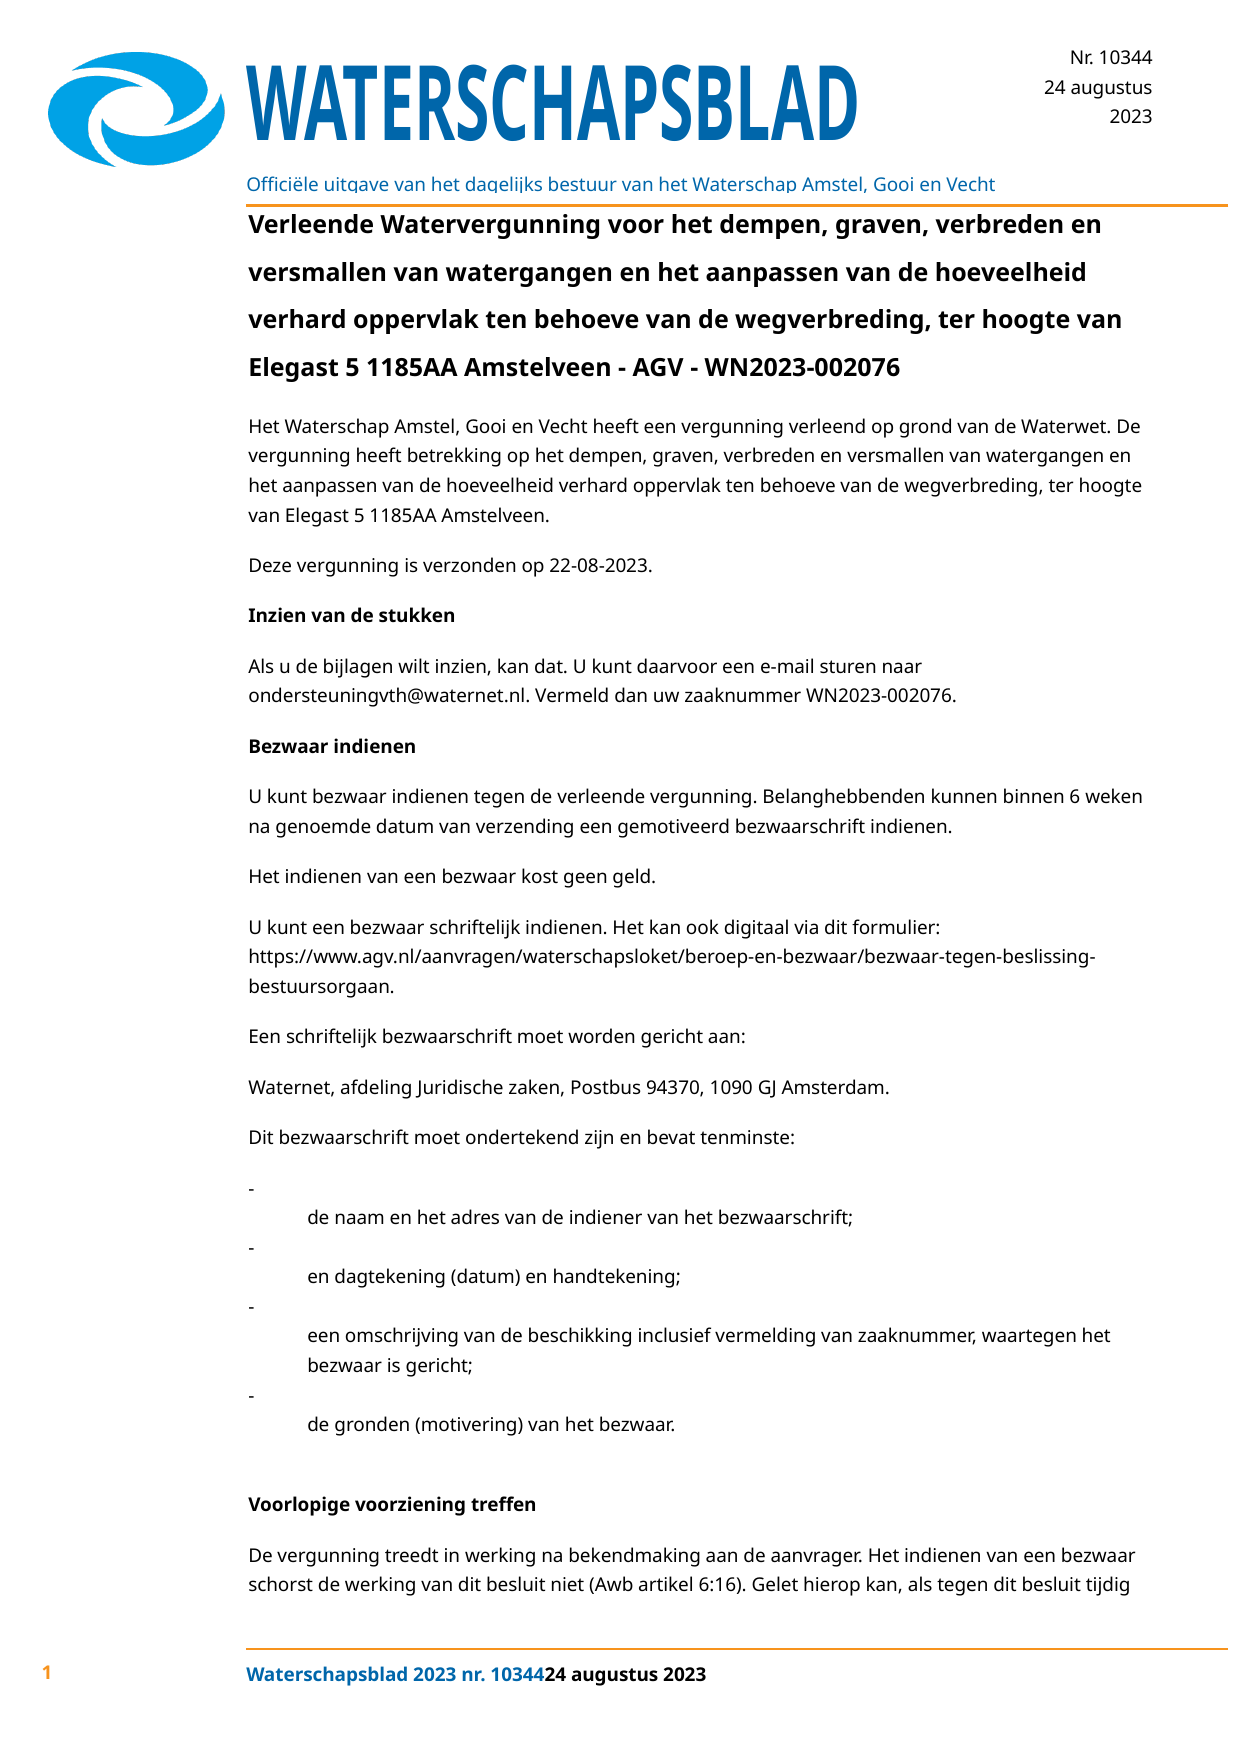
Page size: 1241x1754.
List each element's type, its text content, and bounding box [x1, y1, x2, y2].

text Dit bezwaarschrift moet ondertekend zijn en bevat tenminste: [248, 1124, 1152, 1150]
text Verleende Watervergunning voor het dempen, graven, verbreden en versmallen van watergangen en het aanpassen van de hoeveelheid verhard oppervlak ten behoeve van de wegverbreding, ter hoogte van Elegast 5 1185AA Amstelveen - AGV - WN2023-002076 [248, 207, 1152, 384]
text U kunt bezwaar indienen tegen de verleende vergunning. Belanghebbenden kunnen binnen 6 weken na genoemde datum van verzending een gemotiveerd bezwaarschrift indienen. [248, 783, 1152, 839]
text Waternet, afdeling Juridische zaken, Postbus 94370, 1090 GJ Amsterdam. [248, 1074, 1152, 1100]
text De vergunning treedt in werking na bekendmaking aan de aanvrager. Het indienen van een bezwaar schorst de werking van dit besluit niet (Awb artikel 6:16). Gelet hierop kan, als tegen dit besluit tijdig [248, 1542, 1152, 1597]
list de gronden (motivering) van het bezwaar. [248, 1411, 1152, 1437]
list en dagtekening (datum) en handtekening; [248, 1263, 1152, 1289]
text Het Waterschap Amstel, Gooi en Vecht heeft een vergunning verleend op grond van de Waterwet. De vergunning heeft betrekking op het dempen, graven, verbreden en versmallen van watergangen en het aanpassen van de hoeveelheid verhard oppervlak ten behoeve van de wegverbreding, ter hoogte van Elegast 5 1185AA Amstelveen. [248, 413, 1152, 528]
text Inzien van de stukken [248, 603, 1152, 628]
text U kunt een bezwaar schriftelijk indienen. Het kan ook digitaal via dit formulier: https://www.agv.nl/aanvragen/waterschapsloket/beroep-en-bezwaar/bezwaar-tegen-beslissing-bestuursorgaan. [248, 914, 1152, 999]
list een omschrijving van de beschikking inclusief vermelding van zaaknummer, waartegen het bezwaar is gericht; [248, 1323, 1152, 1378]
text Bezwaar indienen [248, 733, 1152, 759]
list de naam en het adres van de indiener van het bezwaarschrift; [248, 1204, 1152, 1230]
text Het indienen van een bezwaar kost geen geld. [248, 863, 1152, 889]
picture [41, 47, 231, 172]
text Als u de bijlagen wilt inzien, kan dat. U kunt daarvoor een e-mail sturen naar ondersteuningvth@waternet.nl. Vermeld dan uw zaaknummer WN2023-002076. [248, 653, 1152, 708]
text Deze vergunning is verzonden op 22-08-2023. [248, 552, 1152, 578]
text Voorlopige voorziening treffen [248, 1491, 1152, 1517]
text Een schriftelijk bezwaarschrift moet worden gericht aan: [248, 1023, 1152, 1049]
